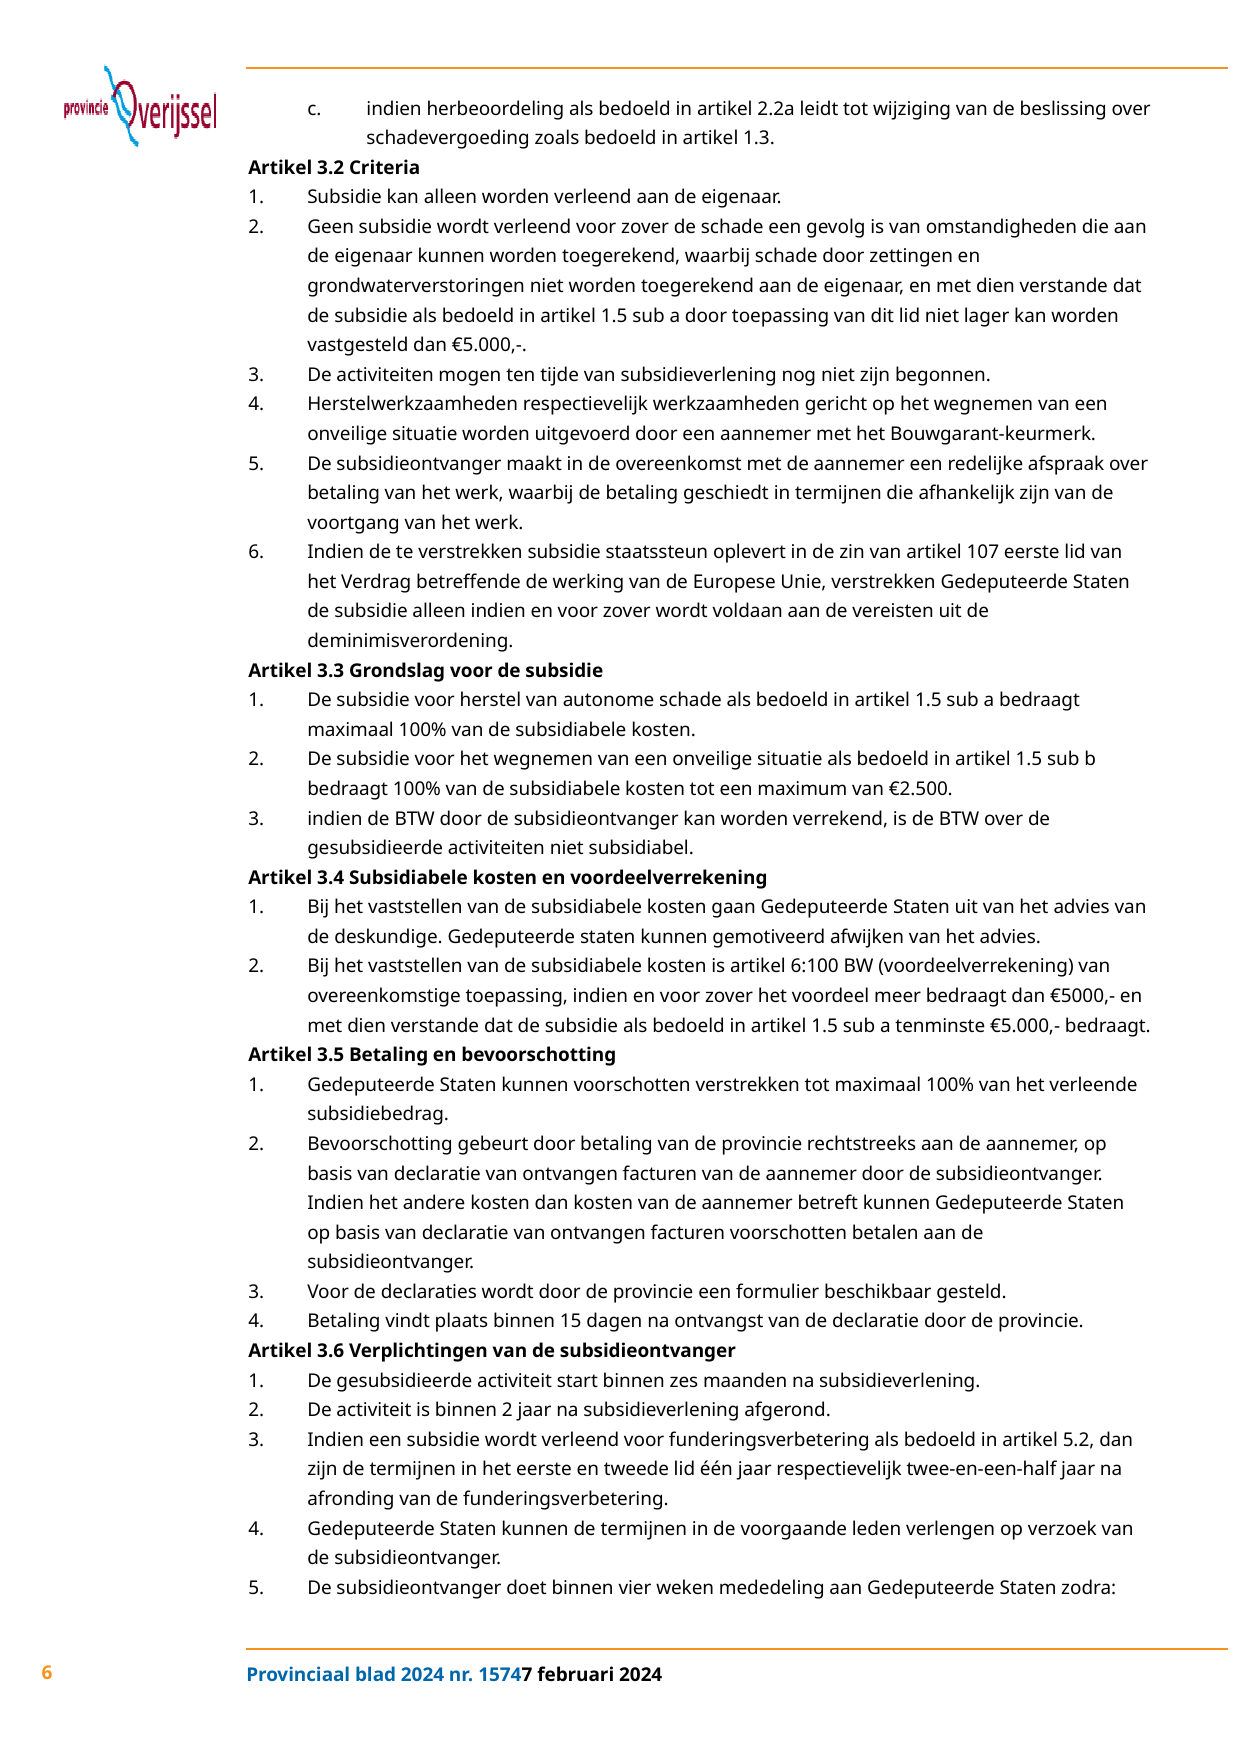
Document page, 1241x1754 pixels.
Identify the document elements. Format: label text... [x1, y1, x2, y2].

list Indien de te verstrekken subsidie staatssteun oplevert in de zin van artikel 107 eerste lid van het Verdrag betreffende de werking van de Europese Unie, verstrekken Gedeputeerde Staten de subsidie alleen indien en voor zover wordt voldaan aan de vereisten uit de deminimisverordening. [248, 538, 1152, 653]
text Artikel 3.4 Subsidiabele kosten en voordeelverrekening [248, 864, 1152, 890]
list Bij het vaststellen van de subsidiabele kosten gaan Gedeputeerde Staten uit van het advies van de deskundige. Gedeputeerde staten kunnen gemotiveerd afwijken van het advies. [248, 893, 1152, 949]
list De gesubsidieerde activiteit start binnen zes maanden na subsidieverlening. [248, 1367, 1152, 1393]
text Artikel 3.3 Grondslag voor de subsidie [248, 657, 1152, 683]
picture [41, 47, 231, 172]
list indien herbeoordeling als bedoeld in artikel 2.2a leidt tot wijziging van de beslissing over schadevergoeding zoals bedoeld in artikel 1.3. [307, 95, 1152, 150]
list Bevoorschotting gebeurt door betaling van de provincie rechtstreeks aan de aannemer, op basis van declaratie van ontvangen facturen van de aannemer door de subsidieontvanger. Indien het andere kosten dan kosten van de aannemer betreft kunnen Gedeputeerde Staten op basis van declaratie van ontvangen facturen voorschotten betalen aan de subsidieontvanger. [248, 1130, 1152, 1274]
list Herstelwerkzaamheden respectievelijk werkzaamheden gericht op het wegnemen van een onveilige situatie worden uitgevoerd door een aannemer met het Bouwgarant-keurmerk. [248, 391, 1152, 446]
list Gedeputeerde Staten kunnen voorschotten verstrekken tot maximaal 100% van het verleende subsidiebedrag. [248, 1071, 1152, 1126]
list De subsidie voor herstel van autonome schade als bedoeld in artikel 1.5 sub a bedraagt maximaal 100% van de subsidiabele kosten. [248, 686, 1152, 742]
list De activiteiten mogen ten tijde van subsidieverlening nog niet zijn begonnen. [248, 361, 1152, 387]
list De activiteit is binnen 2 jaar na subsidieverlening afgerond. [248, 1396, 1152, 1422]
list Geen subsidie wordt verleend voor zover de schade een gevolg is van omstandigheden die aan de eigenaar kunnen worden toegerekend, waarbij schade door zettingen en grondwaterverstoringen niet worden toegerekend aan de eigenaar, en met dien verstande dat de subsidie als bedoeld in artikel 1.5 sub a door toepassing van dit lid niet lager kan worden vastgesteld dan €5.000,-. [248, 213, 1152, 357]
list De subsidie voor het wegnemen van een onveilige situatie als bedoeld in artikel 1.5 sub b bedraagt 100% van de subsidiabele kosten tot een maximum van €2.500. [248, 746, 1152, 801]
list Indien een subsidie wordt verleend voor funderingsverbetering als bedoeld in artikel 5.2, dan zijn de termijnen in het eerste en tweede lid één jaar respectievelijk twee-en-een-half jaar na afronding van de funderingsverbetering. [248, 1426, 1152, 1511]
list De subsidieontvanger maakt in de overeenkomst met de aannemer een redelijke afspraak over betaling van het werk, waarbij de betaling geschiedt in termijnen die afhankelijk zijn van de voortgang van het werk. [248, 450, 1152, 535]
list Betaling vindt plaats binnen 15 dagen na ontvangst van de declaratie door de provincie. [248, 1308, 1152, 1333]
text Artikel 3.2 Criteria [248, 154, 1152, 180]
list indien de BTW door de subsidieontvanger kan worden verrekend, is de BTW over de gesubsidieerde activiteiten niet subsidiabel. [248, 805, 1152, 860]
list Voor de declaraties wordt door de provincie een formulier beschikbaar gesteld. [248, 1278, 1152, 1304]
text Artikel 3.5 Betaling en bevoorschotting [248, 1041, 1152, 1067]
list De subsidieontvanger doet binnen vier weken mededeling aan Gedeputeerde Staten zodra: [248, 1574, 1152, 1600]
list Gedeputeerde Staten kunnen de termijnen in de voorgaande leden verlengen op verzoek van de subsidieontvanger. [248, 1515, 1152, 1570]
list Subsidie kan alleen worden verleend aan de eigenaar. [248, 183, 1152, 209]
list Bij het vaststellen van de subsidiabele kosten is artikel 6:100 BW (voordeelverrekening) van overeenkomstige toepassing, indien en voor zover het voordeel meer bedraagt dan €5000,- en met dien verstande dat de subsidie als bedoeld in artikel 1.5 sub a tenminste €5.000,- bedraagt. [248, 953, 1152, 1038]
text Artikel 3.6 Verplichtingen van de subsidieontvanger [248, 1337, 1152, 1363]
